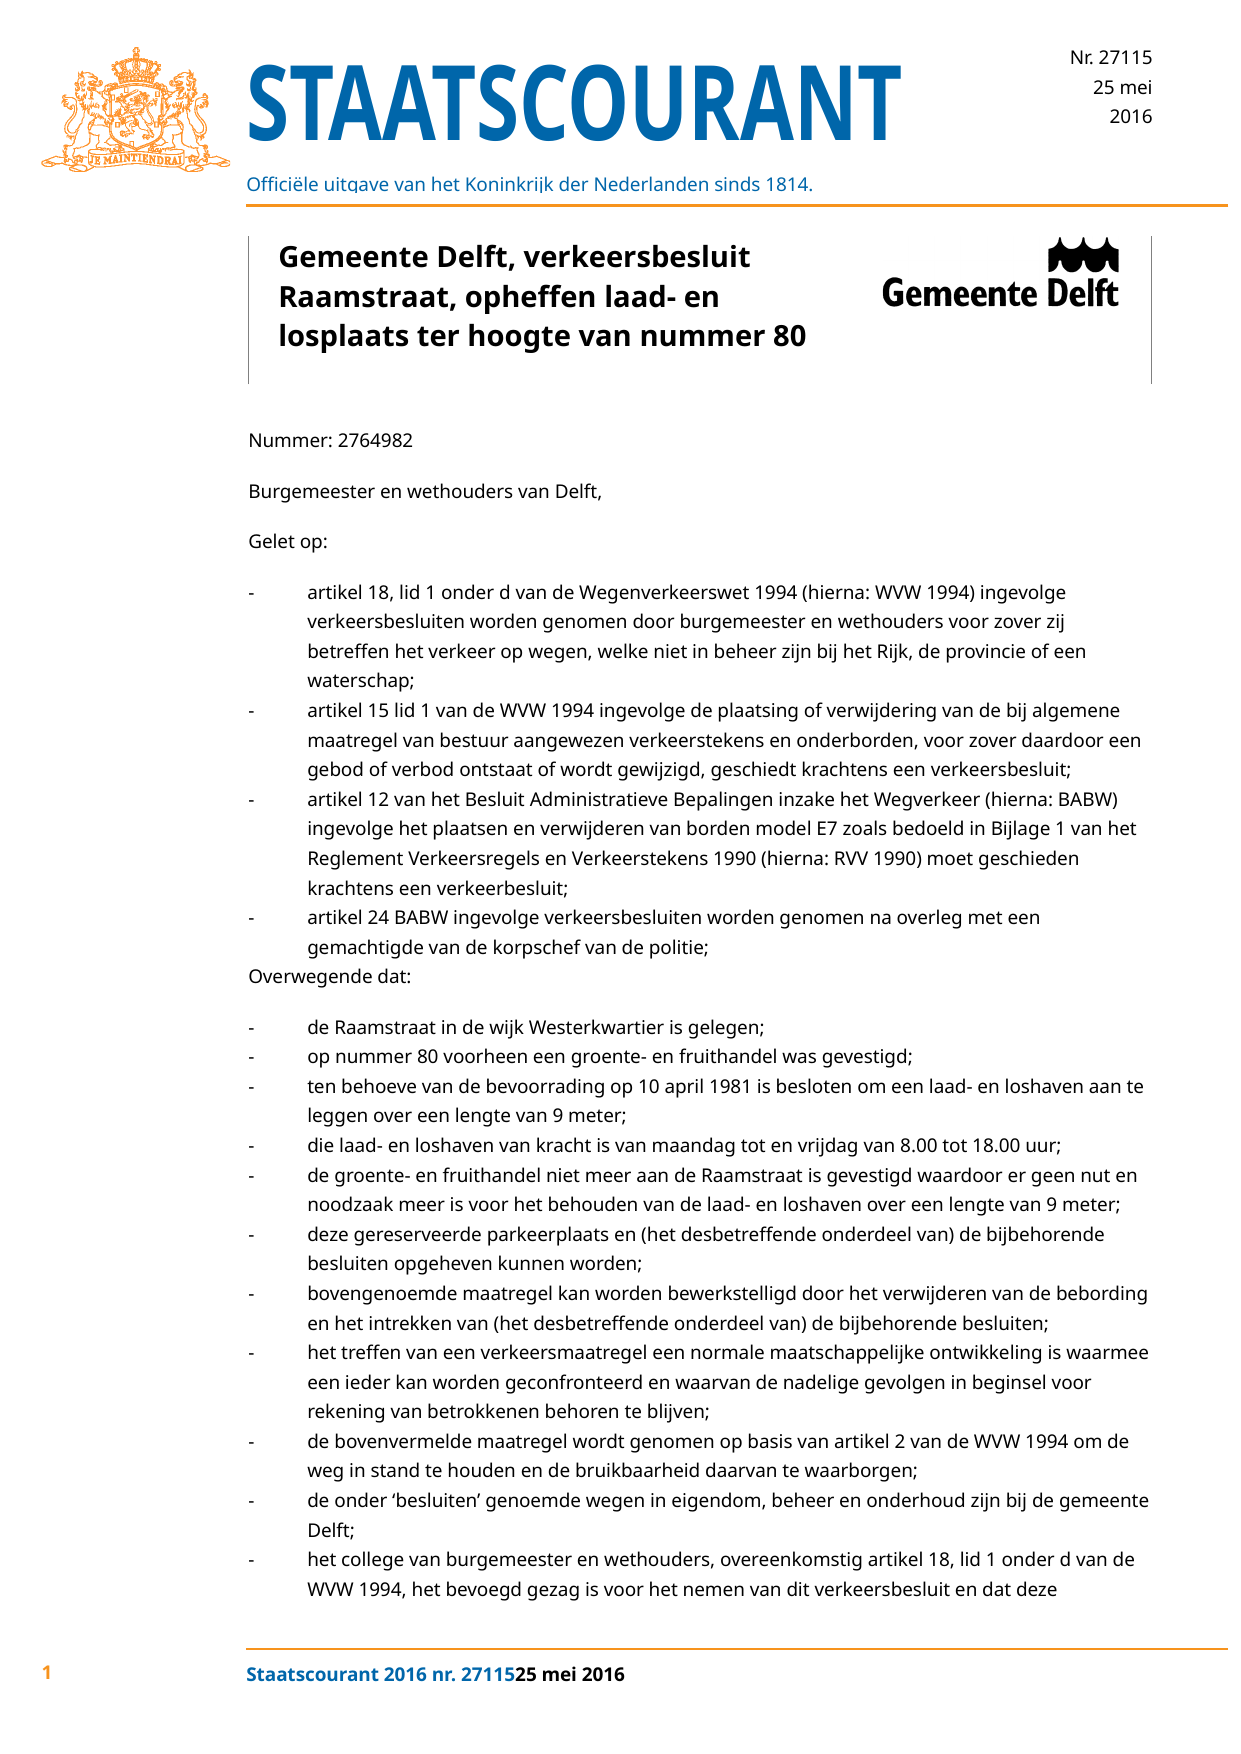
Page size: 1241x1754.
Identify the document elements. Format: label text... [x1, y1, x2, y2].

list het treffen van een verkeersmaatregel een normale maatschappelijke ontwikkeling is waarmee een ieder kan worden geconfronteerd en waarvan de nadelige gevolgen in beginsel voor rekening van betrokkenen behoren te blijven; [248, 1339, 1152, 1424]
list die laad- en loshaven van kracht is van maandag tot en vrijdag van 8.00 tot 18.00 uur; [248, 1132, 1152, 1158]
list artikel 24 BABW ingevolge verkeersbesluiten worden genomen na overleg met een gemachtigde van de korpschef van de politie; [248, 904, 1152, 959]
table_header [850, 236, 1151, 384]
list artikel 18, lid 1 onder d van de Wegenverkeerswet 1994 (hierna: WVW 1994) ingevolge verkeersbesluiten worden genomen door burgemeester en wethouders voor zover zij betreffen het verkeer op wegen, welke niet in beheer zijn bij het Rijk, de provincie of een waterschap; [248, 579, 1152, 693]
list de Raamstraat in de wijk Westerkwartier is gelegen; [248, 1014, 1152, 1039]
text Overwegende dat: [248, 963, 1152, 989]
list bovengenoemde maatregel kan worden bewerkstelligd door het verwijderen van de bebording en het intrekken van (het desbetreffende onderdeel van) de bijbehorende besluiten; [248, 1280, 1152, 1335]
list de bovenvermelde maatregel wordt genomen op basis van artikel 2 van de WVW 1994 om de weg in stand te houden en de bruikbaarheid daarvan te waarborgen; [248, 1428, 1152, 1483]
list artikel 12 van het Besluit Administratieve Bepalingen inzake het Wegverkeer (hierna: BABW) ingevolge het plaatsen en verwijderen van borden model E7 zoals bedoeld in Bijlage 1 van het Reglement Verkeersregels en Verkeerstekens 1990 (hierna: RVV 1990) moet geschieden krachtens een verkeerbesluit; [248, 786, 1152, 900]
list ten behoeve van de bevoorrading op 10 april 1981 is besloten om een laad- en loshaven aan te leggen over een lengte van 9 meter; [248, 1073, 1152, 1128]
list deze gereserveerde parkeerplaats en (het desbetreffende onderdeel van) de bijbehorende besluiten opgeheven kunnen worden; [248, 1221, 1152, 1276]
list de groente- en fruithandel niet meer aan de Raamstraat is gevestigd waardoor er geen nut en noodzaak meer is voor het behouden van de laad- en loshaven over een lengte van 9 meter; [248, 1162, 1152, 1217]
picture [882, 236, 1119, 309]
list de onder ‘besluiten’ genoemde wegen in eigendom, beheer en onderhoud zijn bij de gemeente Delft; [248, 1487, 1152, 1542]
picture [41, 47, 231, 172]
list het college van burgemeester en wethouders, overeenkomstig artikel 18, lid 1 onder d van de WVW 1994, het bevoegd gezag is voor het nemen van dit verkeersbesluit en dat deze [248, 1546, 1152, 1602]
list op nummer 80 voorheen een groente- en fruithandel was gevestigd; [248, 1043, 1152, 1069]
table_header Gemeente Delft, verkeersbesluit Raamstraat, opheffen laad- en losplaats ter hoogte van nummer 80 [249, 236, 850, 384]
text Nummer: 2764982 [248, 428, 1152, 453]
text Gelet op: [248, 528, 1152, 554]
list artikel 15 lid 1 van de WVW 1994 ingevolge de plaatsing of verwijdering van de bij algemene maatregel van bestuur aangewezen verkeerstekens en onderborden, voor zover daardoor een gebod of verbod ontstaat of wordt gewijzigd, geschiedt krachtens een verkeersbesluit; [248, 697, 1152, 782]
text Burgemeester en wethouders van Delft, [248, 478, 1152, 504]
